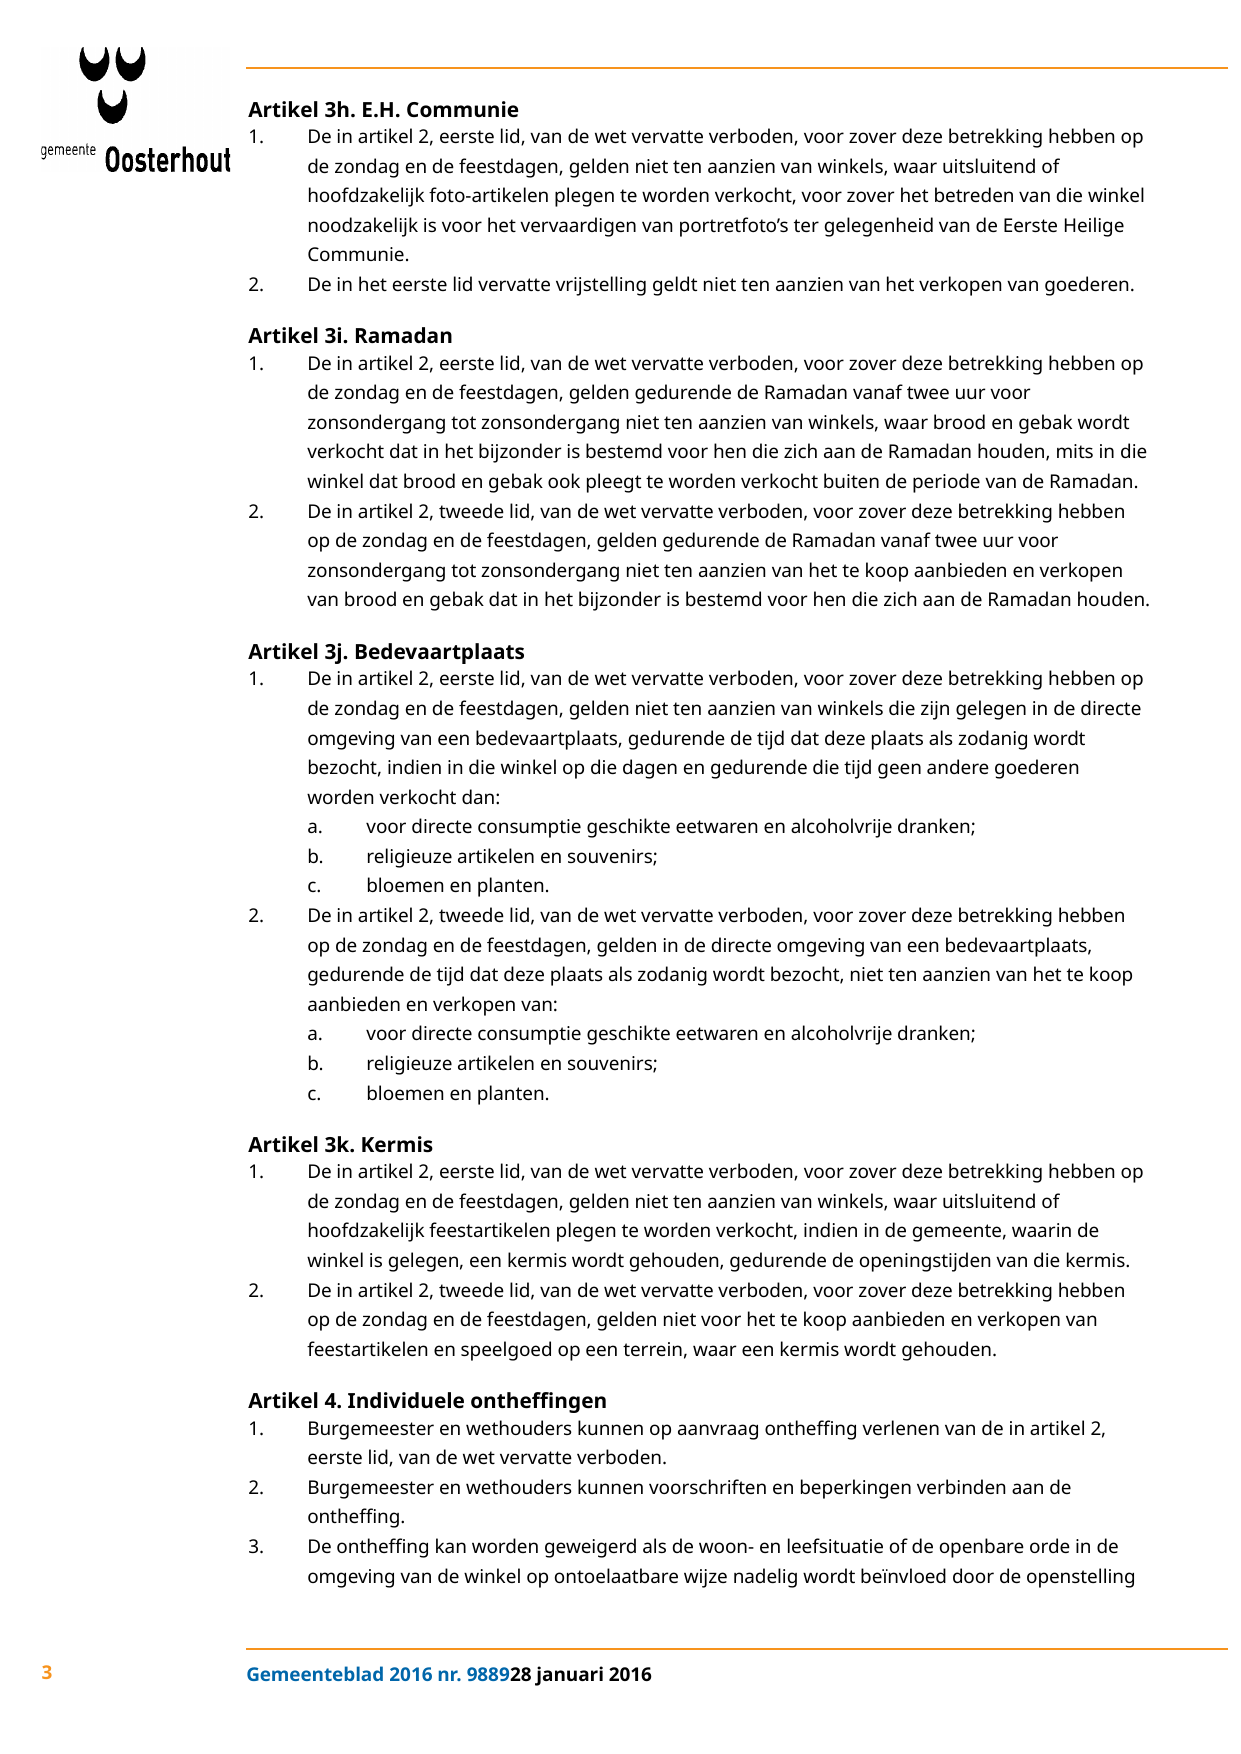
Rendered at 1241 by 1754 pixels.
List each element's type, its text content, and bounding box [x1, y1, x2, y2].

list De in artikel 2, eerste lid, van de wet vervatte verboden, voor zover deze betrekking hebben op de zondag en de feestdagen, gelden niet ten aanzien van winkels, waar uitsluitend of hoofdzakelijk feestartikelen plegen te worden verkocht, indien in de gemeente, waarin de winkel is gelegen, een kermis wordt gehouden, gedurende de openingstijden van die kermis. [248, 1158, 1152, 1273]
list Burgemeester en wethouders kunnen voorschriften en beperkingen verbinden aan de ontheffing. [248, 1474, 1152, 1529]
list De in artikel 2, eerste lid, van de wet vervatte verboden, voor zover deze betrekking hebben op de zondag en de feestdagen, gelden niet ten aanzien van winkels die zijn gelegen in de directe omgeving van een bedevaartplaats, gedurende de tijd dat deze plaats als zodanig wordt bezocht, indien in die winkel op die dagen en gedurende die tijd geen andere goederen worden verkocht dan: [248, 666, 1152, 809]
list bloemen en planten. [307, 873, 1152, 898]
list De in artikel 2, tweede lid, van de wet vervatte verboden, voor zover deze betrekking hebben op de zondag en de feestdagen, gelden in de directe omgeving van een bedevaartplaats, gedurende de tijd dat deze plaats als zodanig wordt bezocht, niet ten aanzien van het te koop aanbieden en verkopen van: [248, 902, 1152, 1017]
picture [41, 47, 231, 172]
list De in artikel 2, eerste lid, van de wet vervatte verboden, voor zover deze betrekking hebben op de zondag en de feestdagen, gelden gedurende de Ramadan vanaf twee uur voor zonsondergang tot zonsondergang niet ten aanzien van winkels, waar brood en gebak wordt verkocht dat in het bijzonder is bestemd voor hen die zich aan de Ramadan houden, mits in die winkel dat brood en gebak ook pleegt te worden verkocht buiten de periode van de Ramadan. [248, 350, 1152, 494]
list De in het eerste lid vervatte vrijstelling geldt niet ten aanzien van het verkopen van goederen. [248, 271, 1152, 297]
text Artikel 3j. Bedevaartplaats [248, 637, 1152, 666]
list bloemen en planten. [307, 1080, 1152, 1105]
text Artikel 3h. E.H. Communie [248, 95, 1152, 123]
text Artikel 4. Individuele ontheffingen [248, 1386, 1152, 1415]
text Artikel 3i. Ramadan [248, 322, 1152, 350]
list De in artikel 2, eerste lid, van de wet vervatte verboden, voor zover deze betrekking hebben op de zondag en de feestdagen, gelden niet ten aanzien van winkels, waar uitsluitend of hoofdzakelijk foto-artikelen plegen te worden verkocht, voor zover het betreden van die winkel noodzakelijk is voor het vervaardigen van portretfoto’s ter gelegenheid van de Eerste Heilige Communie. [248, 123, 1152, 267]
text Artikel 3k. Kermis [248, 1130, 1152, 1158]
list De in artikel 2, tweede lid, van de wet vervatte verboden, voor zover deze betrekking hebben op de zondag en de feestdagen, gelden niet voor het te koop aanbieden en verkopen van feestartikelen en speelgoed op een terrein, waar een kermis wordt gehouden. [248, 1277, 1152, 1362]
list Burgemeester en wethouders kunnen op aanvraag ontheffing verlenen van de in artikel 2, eerste lid, van de wet vervatte verboden. [248, 1415, 1152, 1470]
list De in artikel 2, tweede lid, van de wet vervatte verboden, voor zover deze betrekking hebben op de zondag en de feestdagen, gelden gedurende de Ramadan vanaf twee uur voor zonsondergang tot zonsondergang niet ten aanzien van het te koop aanbieden en verkopen van brood en gebak dat in het bijzonder is bestemd voor hen die zich aan de Ramadan houden. [248, 498, 1152, 612]
list De ontheffing kan worden geweigerd als de woon- en leefsituatie of de openbare orde in de omgeving van de winkel op ontoelaatbare wijze nadelig wordt beïnvloed door de openstelling [248, 1533, 1152, 1588]
list voor directe consumptie geschikte eetwaren en alcoholvrije dranken; [307, 1021, 1152, 1046]
list religieuze artikelen en souvenirs; [307, 843, 1152, 869]
list voor directe consumptie geschikte eetwaren en alcoholvrije dranken; [307, 813, 1152, 839]
list religieuze artikelen en souvenirs; [307, 1050, 1152, 1076]
